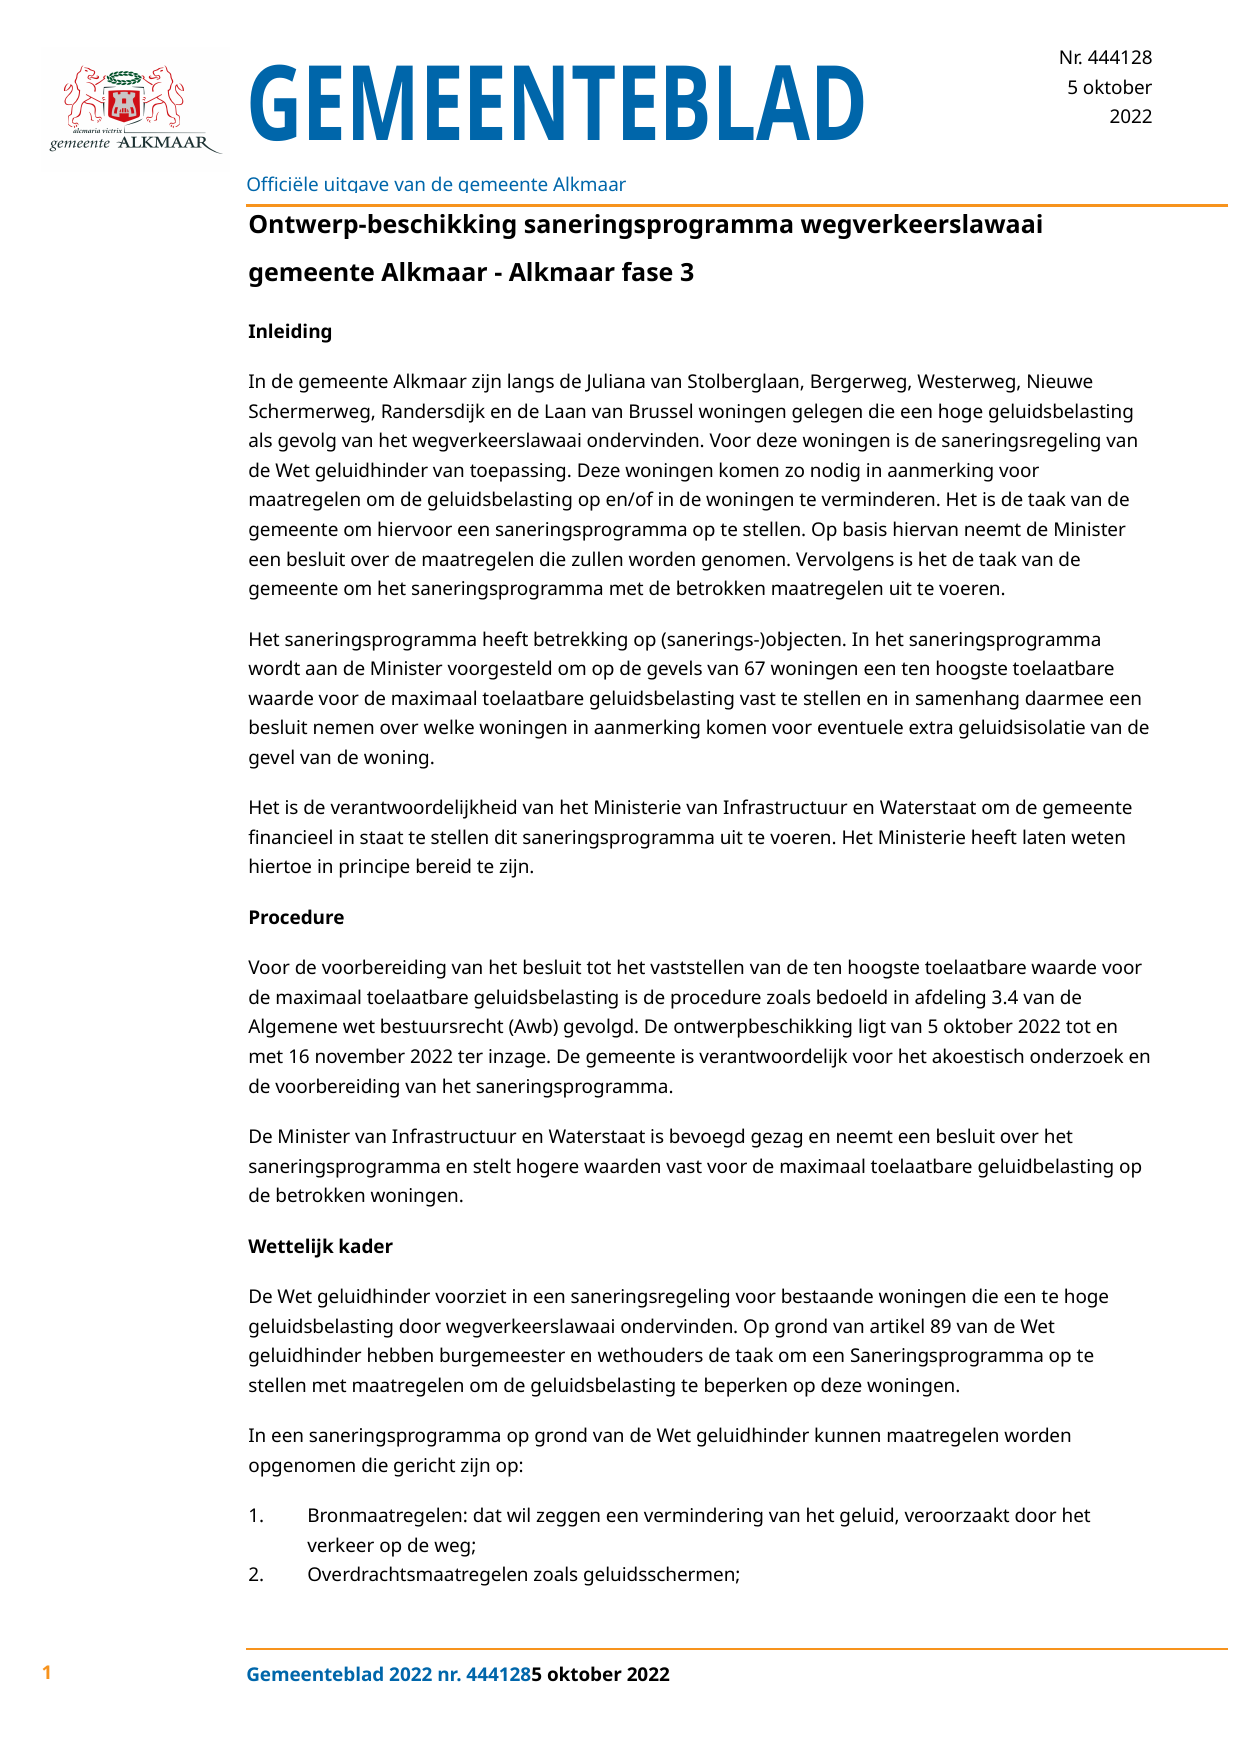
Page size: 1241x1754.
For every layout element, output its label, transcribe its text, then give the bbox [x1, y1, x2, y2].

text Voor de voorbereiding van het besluit tot het vaststellen van de ten hoogste toelaatbare waarde voor de maximaal toelaatbare geluidsbelasting is de procedure zoals bedoeld in afdeling 3.4 van de Algemene wet bestuursrecht (Awb) gevolgd. De ontwerpbeschikking ligt van 5 oktober 2022 tot en met 16 november 2022 ter inzage. De gemeente is verantwoordelijk voor het akoestisch onderzoek en de voorbereiding van het saneringsprogramma. [248, 954, 1152, 1099]
list Bronmaatregelen: dat wil zeggen een vermindering van het geluid, veroorzaakt door het verkeer op de weg; [248, 1502, 1152, 1558]
text Procedure [248, 904, 1152, 930]
text Inleiding [248, 318, 1152, 344]
picture [41, 47, 231, 172]
text In de gemeente Alkmaar zijn langs de Juliana van Stolberglaan, Bergerweg, Westerweg, Nieuwe Schermerweg, Randersdijk en de Laan van Brussel woningen gelegen die een hoge geluidsbelasting als gevolg van het wegverkeerslawaai ondervinden. Voor deze woningen is de saneringsregeling van de Wet geluidhinder van toepassing. Deze woningen komen zo nodig in aanmerking voor maatregelen om de geluidsbelasting op en/of in de woningen te verminderen. Het is de taak van de gemeente om hiervoor een saneringsprogramma op te stellen. Op basis hiervan neemt de Minister een besluit over de maatregelen die zullen worden genomen. Vervolgens is het de taak van de gemeente om het saneringsprogramma met de betrokken maatregelen uit te voeren. [248, 368, 1152, 601]
text In een saneringsprogramma op grond van de Wet geluidhinder kunnen maatregelen worden opgenomen die gericht zijn op: [248, 1422, 1152, 1478]
text Wettelijk kader [248, 1233, 1152, 1259]
text De Wet geluidhinder voorziet in een saneringsregeling voor bestaande woningen die een te hoge geluidsbelasting door wegverkeerslawaai ondervinden. Op grond van artikel 89 van de Wet geluidhinder hebben burgemeester en wethouders de taak om een Saneringsprogramma op te stellen met maatregelen om de geluidsbelasting te beperken op deze woningen. [248, 1283, 1152, 1398]
list Overdrachtsmaatregelen zoals geluidsschermen; [248, 1562, 1152, 1587]
text De Minister van Infrastructuur en Waterstaat is bevoegd gezag en neemt een besluit over het saneringsprogramma en stelt hogere waarden vast voor de maximaal toelaatbare geluidbelasting op de betrokken woningen. [248, 1123, 1152, 1208]
text Het saneringsprogramma heeft betrekking op (sanerings-)objecten. In het saneringsprogramma wordt aan de Minister voorgesteld om op de gevels van 67 woningen een ten hoogste toelaatbare waarde voor de maximaal toelaatbare geluidsbelasting vast te stellen en in samenhang daarmee een besluit nemen over welke woningen in aanmerking komen voor eventuele extra geluidsisolatie van de gevel van de woning. [248, 626, 1152, 770]
text Ontwerp-beschikking saneringsprogramma wegverkeerslawaai gemeente Alkmaar - Alkmaar fase 3 [248, 207, 1152, 288]
text Het is de verantwoordelijkheid van het Ministerie van Infrastructuur en Waterstaat om de gemeente financieel in staat te stellen dit saneringsprogramma uit te voeren. Het Ministerie heeft laten weten hiertoe in principe bereid te zijn. [248, 794, 1152, 879]
